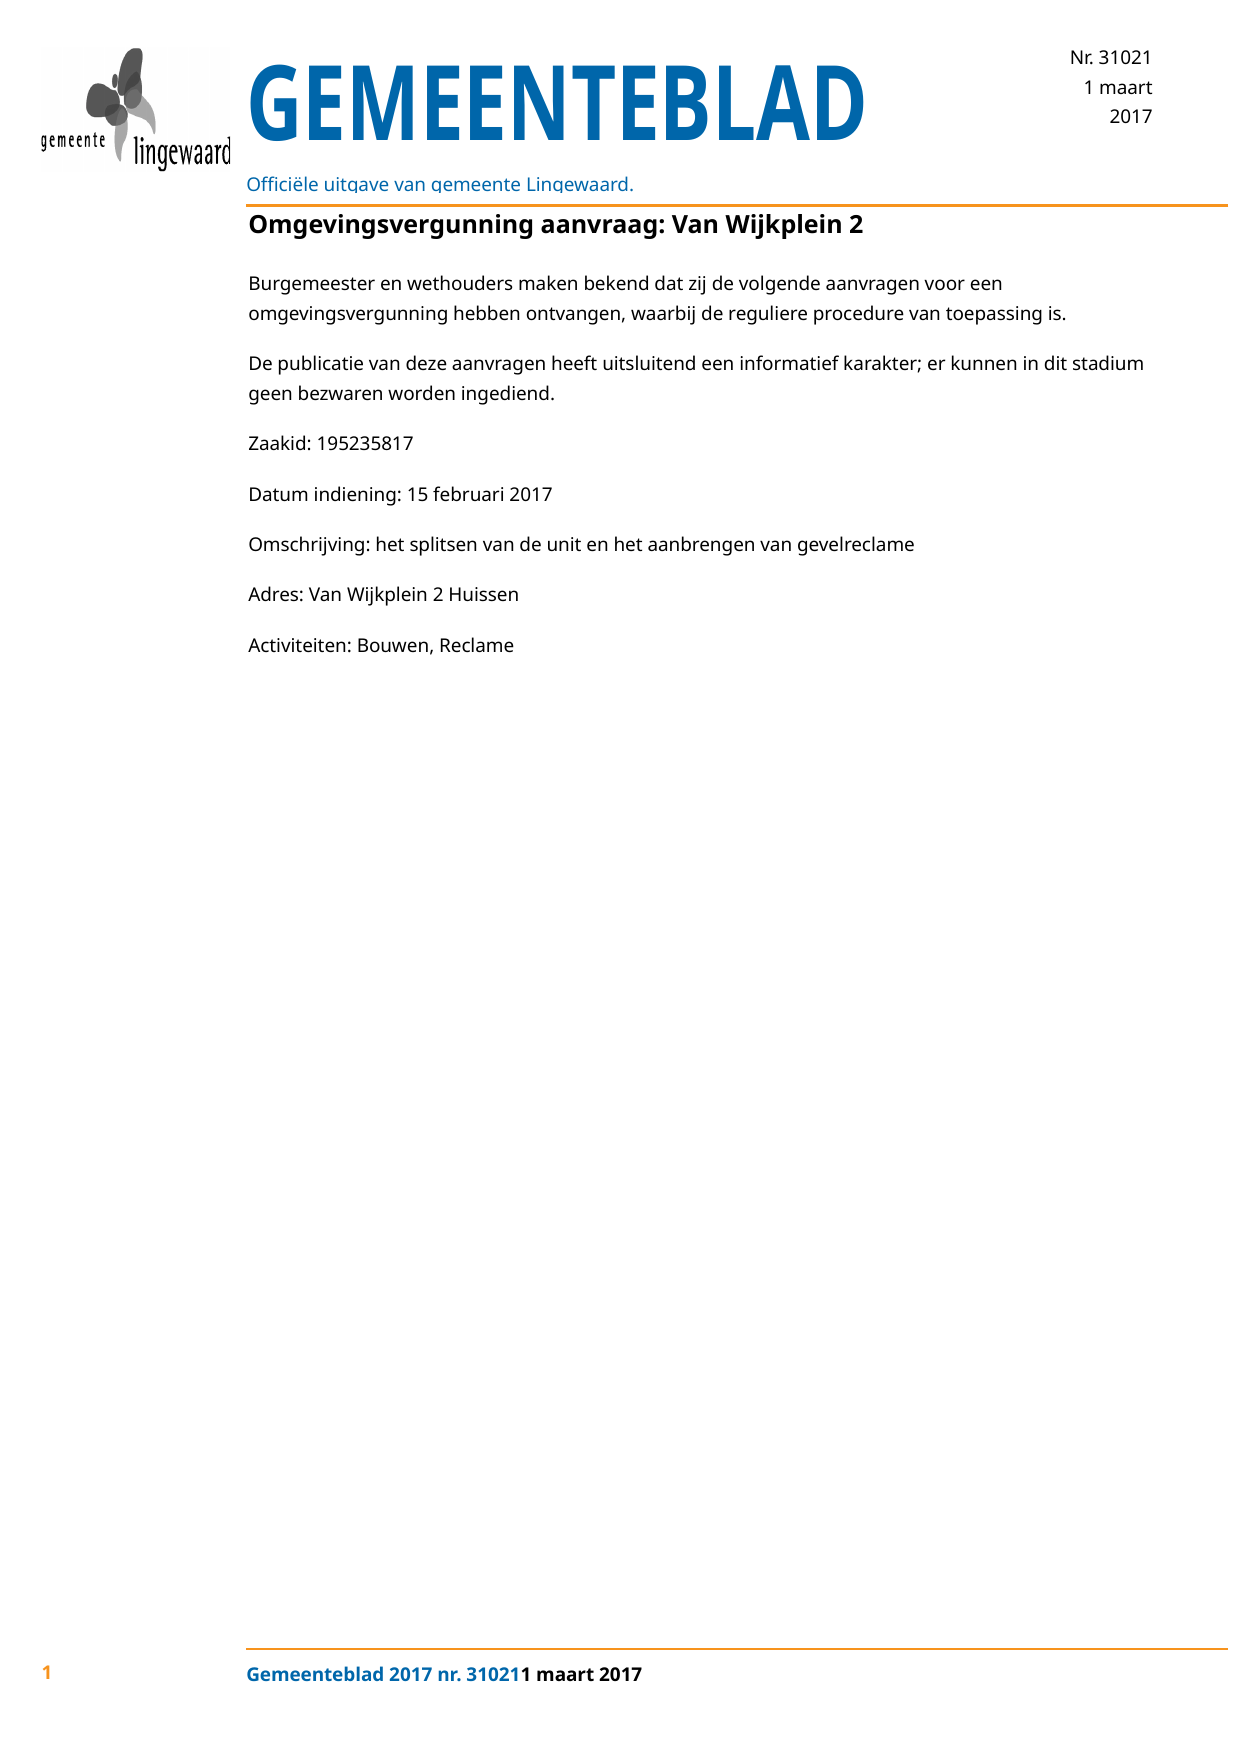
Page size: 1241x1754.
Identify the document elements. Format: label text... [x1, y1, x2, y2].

text Datum indiening: 15 februari 2017 [248, 481, 1152, 506]
text Omgevingsvergunning aanvraag: Van Wijkplein 2 [248, 207, 1152, 241]
text Burgemeester en wethouders maken bekend dat zij de volgende aanvragen voor een omgevingsvergunning hebben ontvangen, waarbij de reguliere procedure van toepassing is. [248, 270, 1152, 326]
text Adres: Van Wijkplein 2 Huissen [248, 582, 1152, 607]
text Activiteiten: Bouwen, Reclame [248, 632, 1152, 658]
text De publicatie van deze aanvragen heeft uitsluitend een informatief karakter; er kunnen in dit stadium geen bezwaren worden ingediend. [248, 350, 1152, 406]
picture [41, 47, 231, 172]
text Zaakid: 195235817 [248, 430, 1152, 456]
text Omschrijving: het splitsen van de unit en het aanbrengen van gevelreclame [248, 531, 1152, 557]
